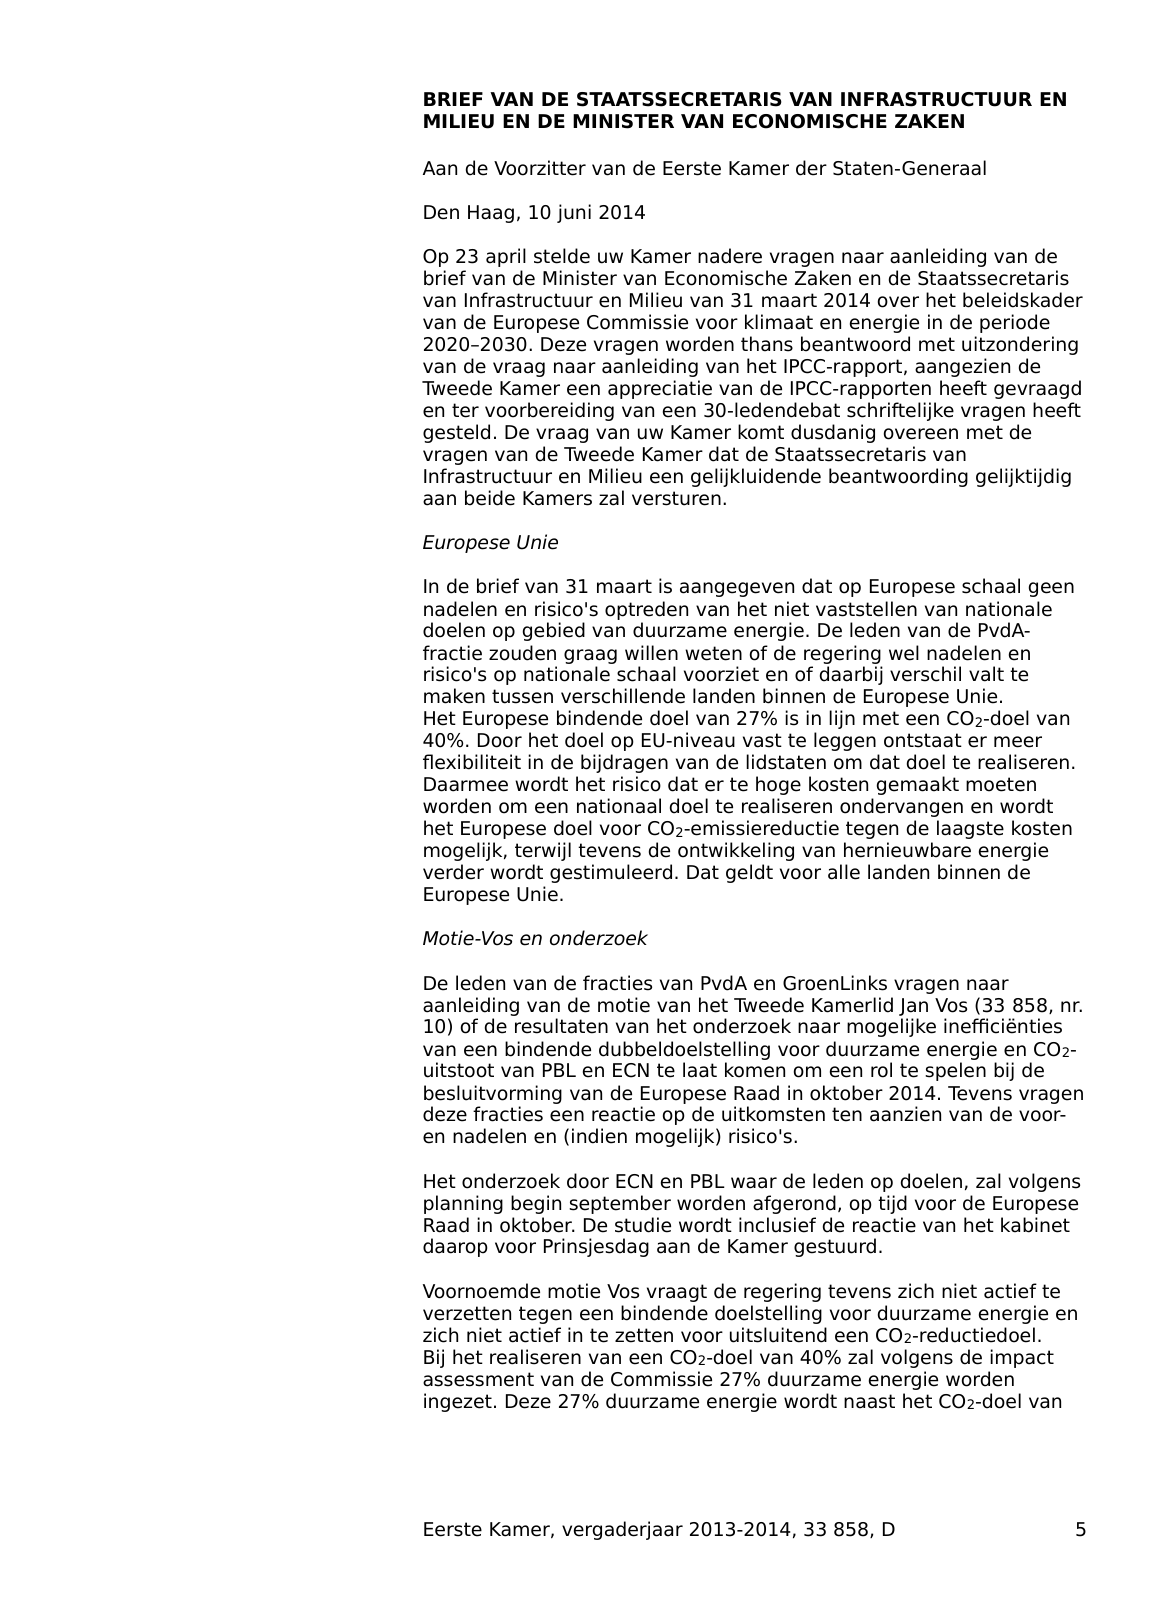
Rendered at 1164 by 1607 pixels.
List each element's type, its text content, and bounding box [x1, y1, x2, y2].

text Het Europese bindende doel van 27% is in lijn met een CO2-doel van 40%. Door het doel op EU-niveau vast te leggen ontstaat er meer flexibiliteit in de bijdragen van de lidstaten om dat doel te realiseren. Daarmee wordt het risico dat er te hoge kosten gemaakt moeten worden om een nationaal doel te realiseren ondervangen en wordt het Europese doel voor CO2-emissiereductie tegen de laagste kosten mogelijk, terwijl tevens de ontwikkeling van hernieuwbare energie verder wordt gestimuleerd. Dat geldt voor alle landen binnen de Europese Unie. [422, 708, 1087, 906]
subtitle Motie-Vos en onderzoek [422, 928, 1087, 950]
text Voornoemde motie Vos vraagt de regering tevens zich niet actief te verzetten tegen een bindende doelstelling voor duurzame energie en zich niet actief in te zetten voor uitsluitend een CO2-reductiedoel. [422, 1281, 1087, 1347]
text In de brief van 31 maart is aangegeven dat op Europese schaal geen nadelen en risico's optreden van het niet vaststellen van nationale doelen op gebied van duurzame energie. De leden van de PvdA-fractie zouden graag willen weten of de regering wel nadelen en risico's op nationale schaal voorziet en of daarbij verschil valt te maken tussen verschillende landen binnen de Europese Unie. [422, 576, 1087, 708]
subtitle BRIEF VAN DE STAATSSECRETARIS VAN INFRASTRUCTUUR EN MILIEU EN DE MINISTER VAN ECONOMISCHE ZAKEN [422, 89, 1087, 133]
subtitle Europese Unie [422, 532, 1087, 554]
text Bij het realiseren van een CO2-doel van 40% zal volgens de impact assessment van de Commissie 27% duurzame energie worden ingezet. Deze 27% duurzame energie wordt naast het CO2-doel van [422, 1347, 1087, 1412]
text Aan de Voorzitter van de Eerste Kamer der Staten-Generaal [422, 158, 1087, 180]
text Den Haag, 10 juni 2014 [422, 202, 1087, 224]
text De leden van de fracties van PvdA en GroenLinks vragen naar aanleiding van de motie van het Tweede Kamerlid Jan Vos (33 858, nr. 10) of de resultaten van het onderzoek naar mogelijke inefficiënties van een bindende dubbeldoelstelling voor duurzame energie en CO2-uitstoot van PBL en ECN te laat komen om een rol te spelen bij de besluitvorming van de Europese Raad in oktober 2014. Tevens vragen deze fracties een reactie op de uitkomsten ten aanzien van de voor- en nadelen en (indien mogelijk) risico's. [422, 972, 1087, 1148]
text Het onderzoek door ECN en PBL waar de leden op doelen, zal volgens planning begin september worden afgerond, op tijd voor de Europese Raad in oktober. De studie wordt inclusief de reactie van het kabinet daarop voor Prinsjesdag aan de Kamer gestuurd. [422, 1171, 1087, 1258]
text Op 23 april stelde uw Kamer nadere vragen naar aanleiding van de brief van de Minister van Economische Zaken en de Staatssecretaris van Infrastructuur en Milieu van 31 maart 2014 over het beleidskader van de Europese Commissie voor klimaat en energie in de periode 2020–2030. Deze vragen worden thans beantwoord met uitzondering van de vraag naar aanleiding van het IPCC-rapport, aangezien de Tweede Kamer een appreciatie van de IPCC-rapporten heeft gevraagd en ter voorbereiding van een 30-ledendebat schriftelijke vragen heeft gesteld. De vraag van uw Kamer komt dusdanig overeen met de vragen van de Tweede Kamer dat de Staatssecretaris van Infrastructuur en Milieu een gelijkluidende beantwoording gelijktijdig aan beide Kamers zal versturen. [422, 246, 1087, 510]
